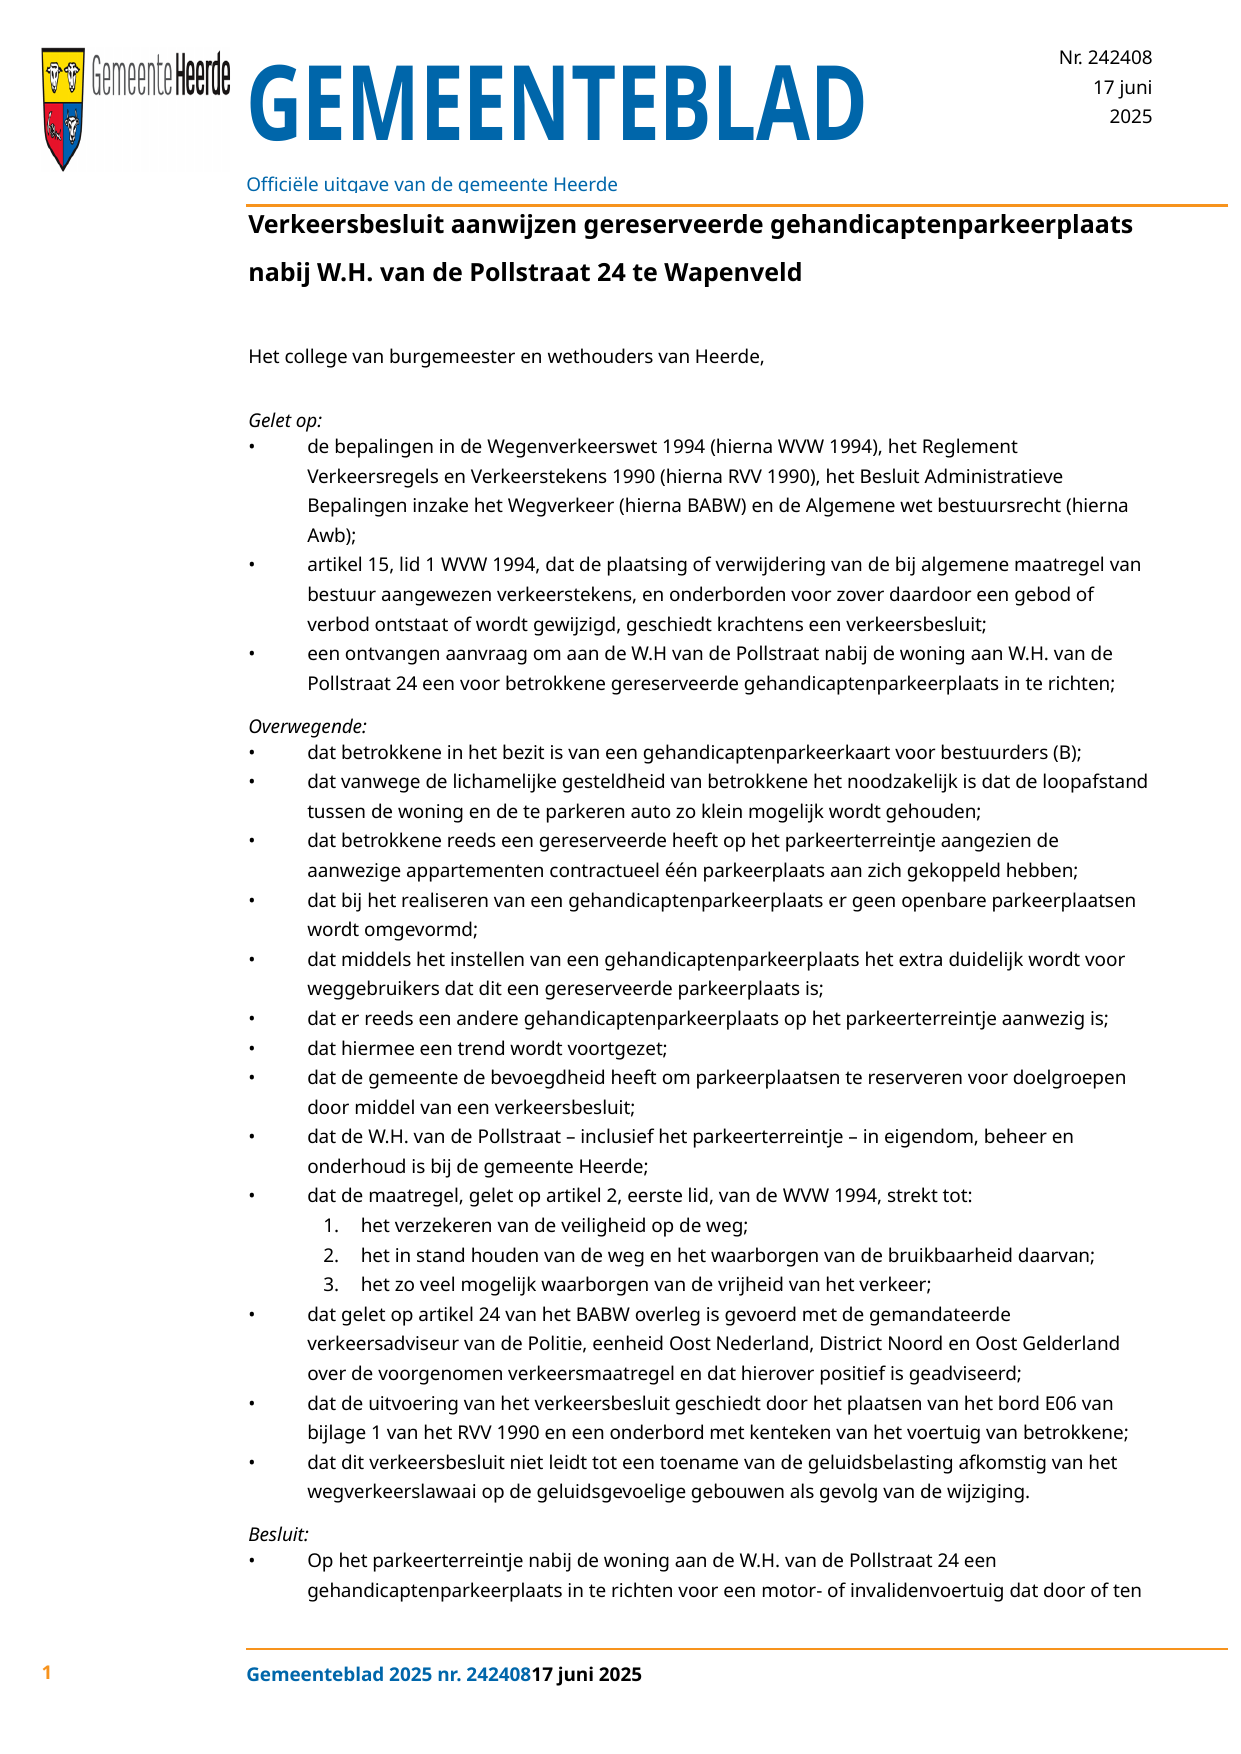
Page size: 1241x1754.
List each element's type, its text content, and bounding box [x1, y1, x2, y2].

picture [41, 47, 231, 172]
list dat vanwege de lichamelijke gesteldheid van betrokkene het noodzakelijk is dat de loopafstand tussen de woning en de te parkeren auto zo klein mogelijk wordt gehouden; [248, 768, 1152, 824]
list dat middels het instellen van een gehandicaptenparkeerplaats het extra duidelijk wordt voor weggebruikers dat dit een gereserveerde parkeerplaats is; [248, 946, 1152, 1001]
list dat de gemeente de bevoegdheid heeft om parkeerplaatsen te reserveren voor doelgroepen door middel van een verkeersbesluit; [248, 1064, 1152, 1119]
list dat de W.H. van de Pollstraat – inclusief het parkeerterreintje – in eigendom, beheer en onderhoud is bij de gemeente Heerde; [248, 1123, 1152, 1179]
list dat er reeds een andere gehandicaptenparkeerplaats op het parkeerterreintje aanwezig is; [248, 1005, 1152, 1031]
list dat dit verkeersbesluit niet leidt tot een toename van de geluidsbelasting afkomstig van het wegverkeerslawaai op de geluidsgevoelige gebouwen als gevolg van de wijziging. [248, 1449, 1152, 1504]
list dat bij het realiseren van een gehandicaptenparkeerplaats er geen openbare parkeerplaatsen wordt omgevormd; [248, 887, 1152, 942]
text Overwegende: [248, 713, 1152, 739]
text Besluit: [248, 1522, 1152, 1547]
list dat de maatregel, gelet op artikel 2, eerste lid, van de WVW 1994, strekt tot: [248, 1183, 1152, 1208]
list Op het parkeerterreintje nabij de woning aan de W.H. van de Pollstraat 24 een gehandicaptenparkeerplaats in te richten voor een motor- of invalidenvoertuig dat door of ten [248, 1547, 1152, 1603]
list dat hiermee een trend wordt voortgezet; [248, 1035, 1152, 1060]
list de bepalingen in de Wegenverkeerswet 1994 (hierna WVW 1994), het Reglement Verkeersregels en Verkeerstekens 1990 (hierna RVV 1990), het Besluit Administratieve Bepalingen inzake het Wegverkeer (hierna BABW) en de Algemene wet bestuursrecht (hierna Awb); [248, 433, 1152, 548]
list artikel 15, lid 1 WVW 1994, dat de plaatsing of verwijdering van de bij algemene maatregel van bestuur aangewezen verkeerstekens, en onderborden voor zover daardoor een gebod of verbod ontstaat of wordt gewijzigd, geschiedt krachtens een verkeersbesluit; [248, 552, 1152, 637]
list dat betrokkene in het bezit is van een gehandicaptenparkeerkaart voor bestuurders (B); [248, 739, 1152, 764]
list dat de uitvoering van het verkeersbesluit geschiedt door het plaatsen van het bord E06 van bijlage 1 van het RVV 1990 en een onderbord met kenteken van het voertuig van betrokkene; [248, 1390, 1152, 1445]
list het in stand houden van de weg en het waarborgen van de bruikbaarheid daarvan; [323, 1242, 1152, 1267]
list een ontvangen aanvraag om aan de W.H van de Pollstraat nabij de woning aan W.H. van de Pollstraat 24 een voor betrokkene gereserveerde gehandicaptenparkeerplaats in te richten; [248, 640, 1152, 696]
list het verzekeren van de veiligheid op de weg; [323, 1212, 1152, 1238]
text Gelet op: [248, 408, 1152, 433]
list dat betrokkene reeds een gereserveerde heeft op het parkeerterreintje aangezien de aanwezige appartementen contractueel één parkeerplaats aan zich gekoppeld hebben; [248, 828, 1152, 883]
list dat gelet op artikel 24 van het BABW overleg is gevoerd met de gemandateerde verkeersadviseur van de Politie, eenheid Oost Nederland, District Noord en Oost Gelderland over de voorgenomen verkeersmaatregel en dat hierover positief is geadviseerd; [248, 1301, 1152, 1386]
text Verkeersbesluit aanwijzen gereserveerde gehandicaptenparkeerplaats nabij W.H. van de Pollstraat 24 te Wapenveld [248, 207, 1152, 288]
text Het college van burgemeester en wethouders van Heerde, [248, 344, 1152, 369]
list het zo veel mogelijk waarborgen van de vrijheid van het verkeer; [323, 1271, 1152, 1297]
